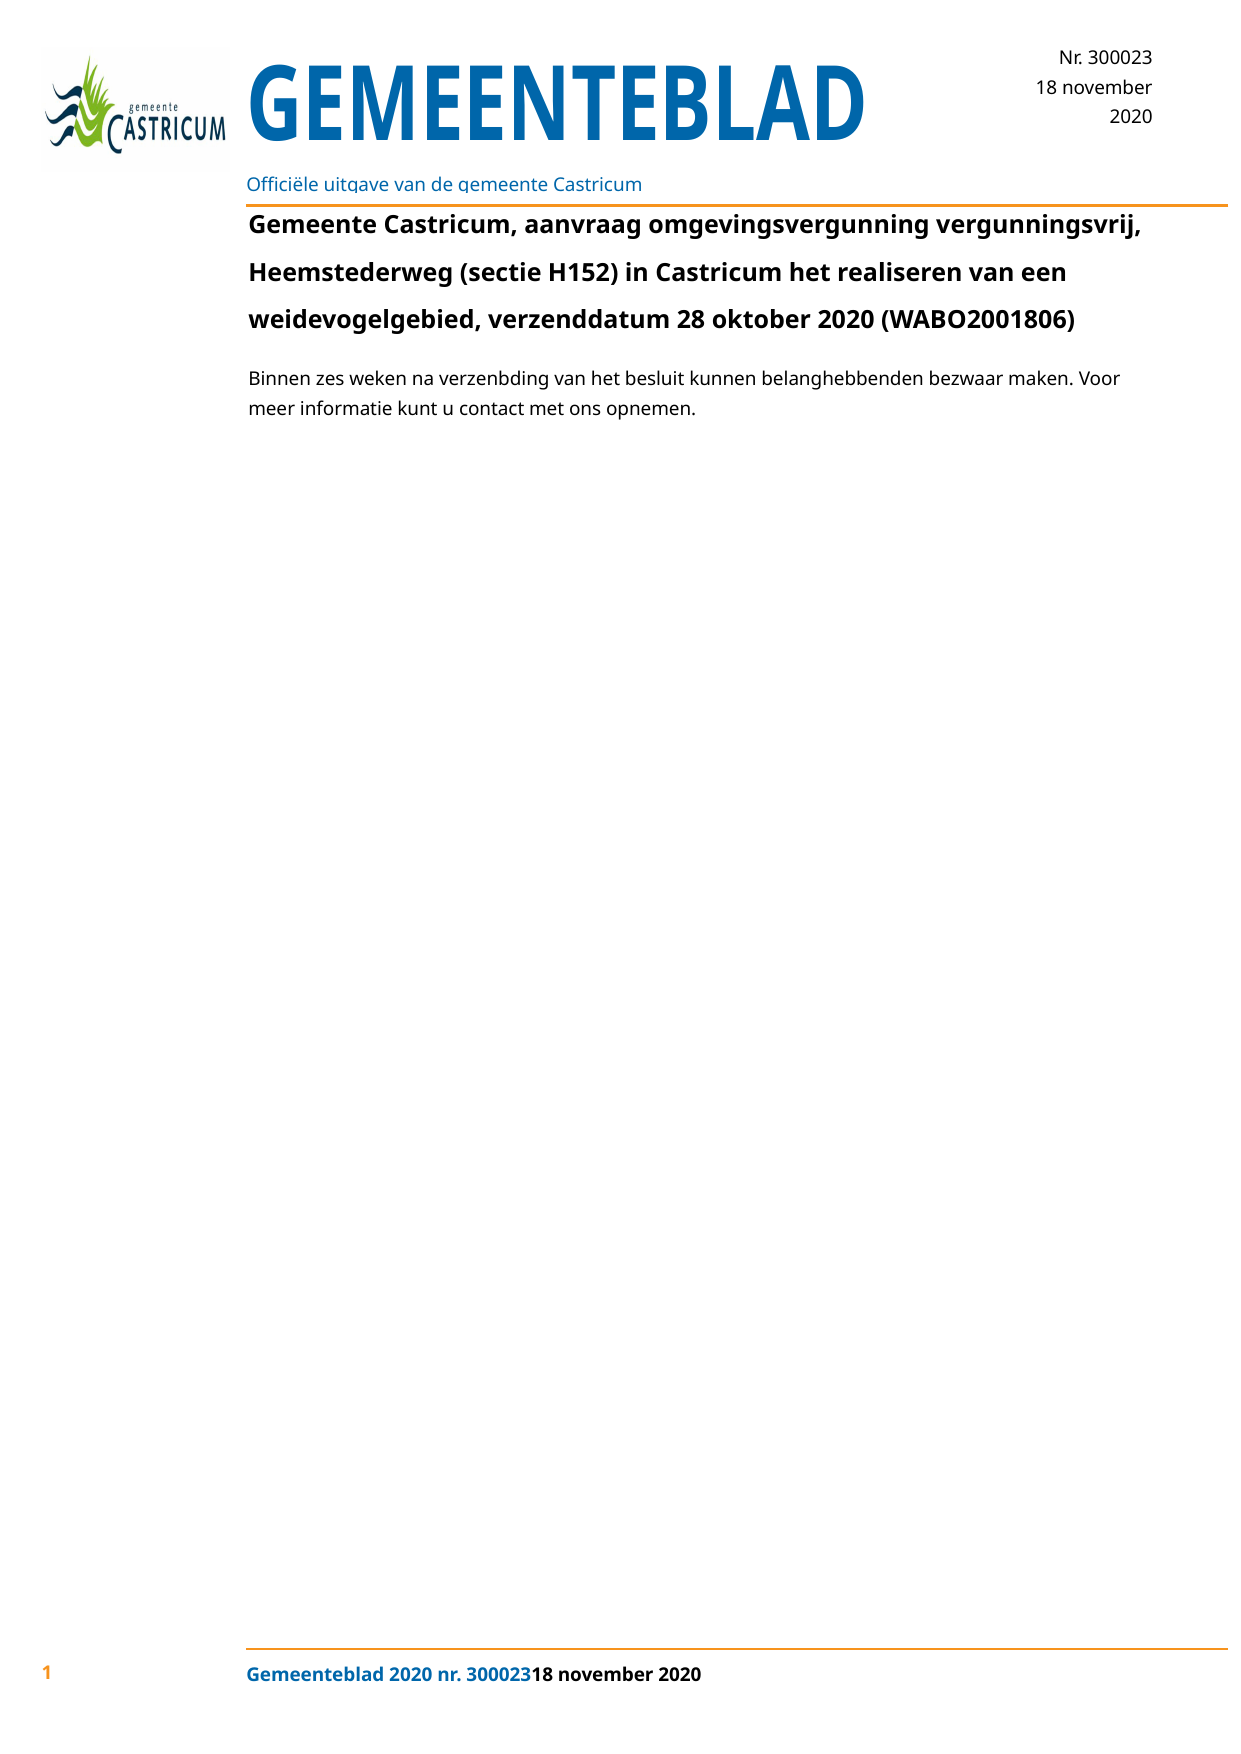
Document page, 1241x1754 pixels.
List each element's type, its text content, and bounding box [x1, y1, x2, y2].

picture [41, 47, 231, 172]
text Gemeente Castricum, aanvraag omgevingsvergunning vergunningsvrij, Heemstederweg (sectie H152) in Castricum het realiseren van een weidevogelgebied, verzenddatum 28 oktober 2020 (WABO2001806) [248, 207, 1152, 336]
text Binnen zes weken na verzenbding van het besluit kunnen belanghebbenden bezwaar maken. Voor meer informatie kunt u contact met ons opnemen. [248, 366, 1152, 421]
